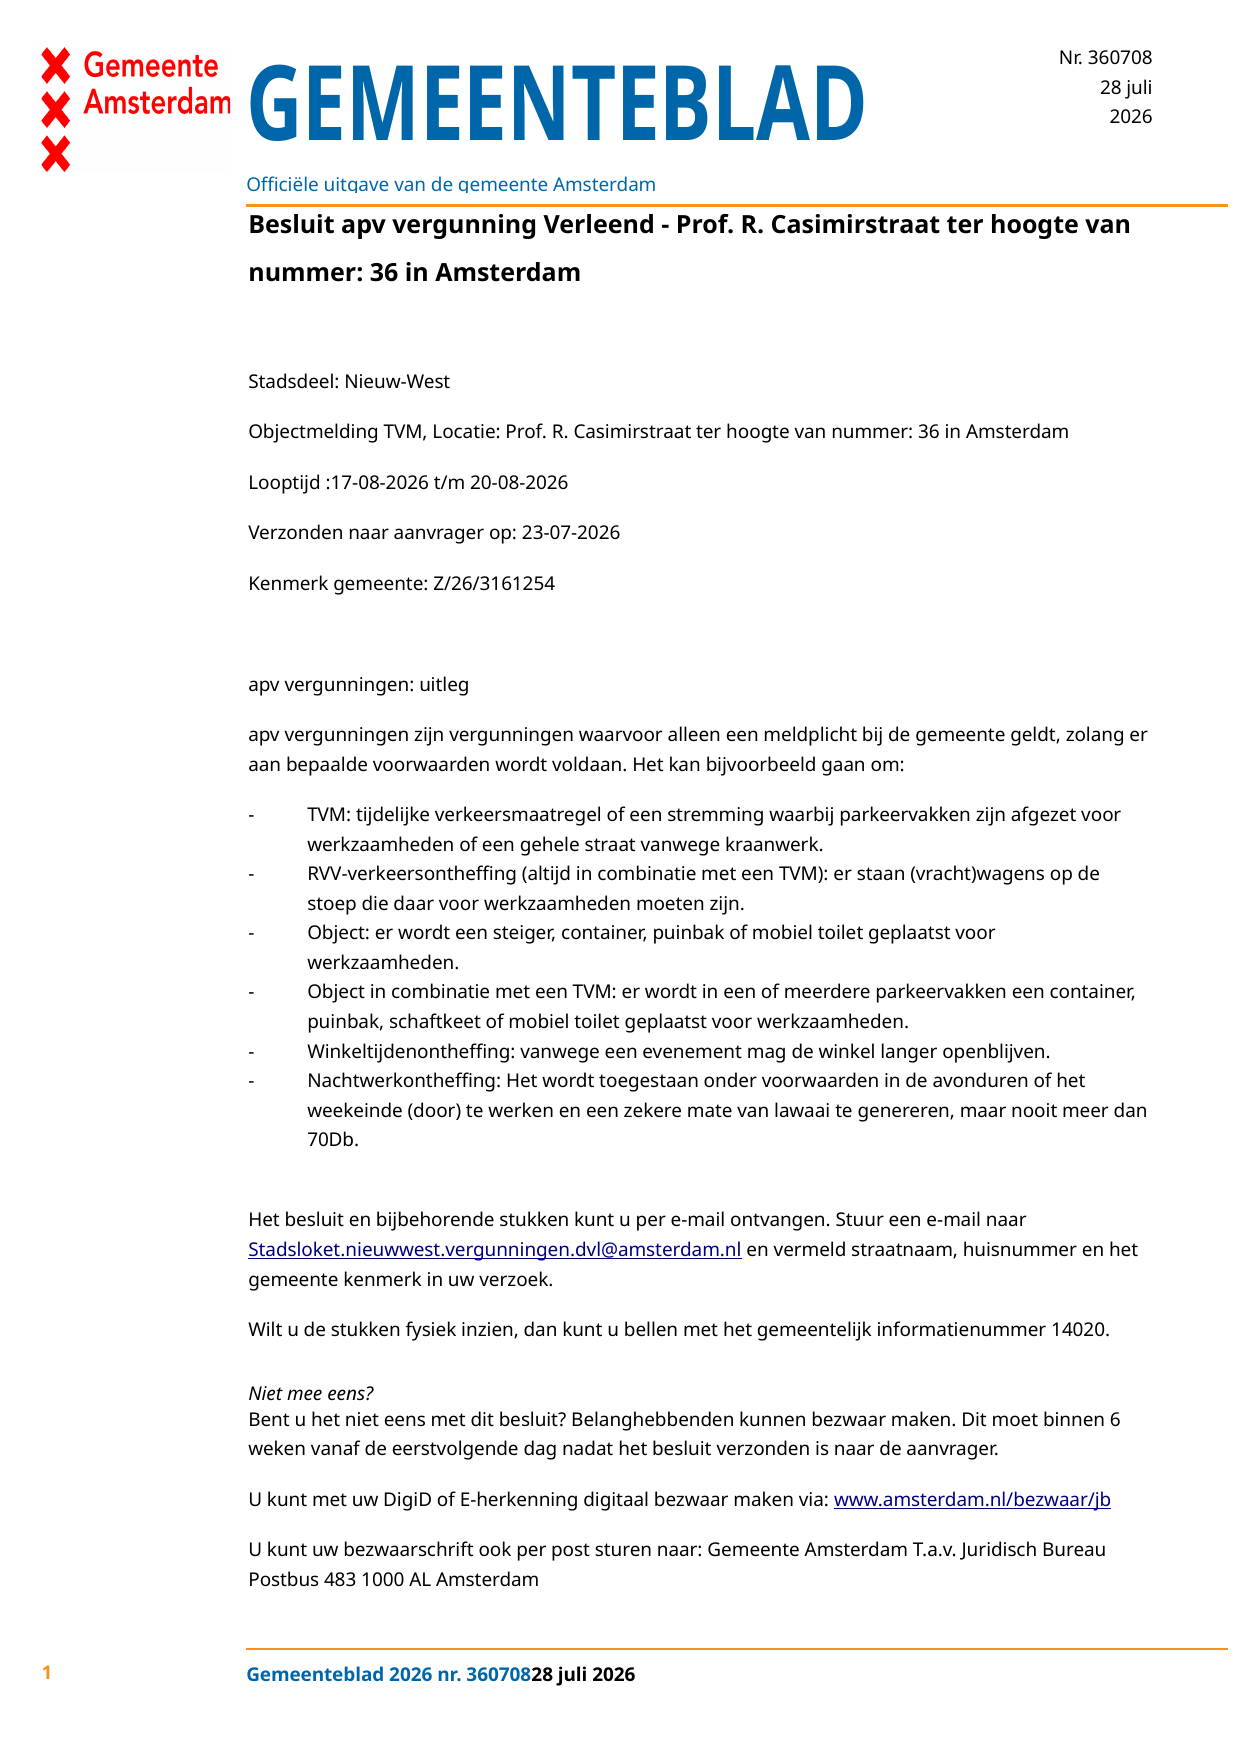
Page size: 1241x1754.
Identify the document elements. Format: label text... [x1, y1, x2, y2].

list Object: er wordt een steiger, container, puinbak of mobiel toilet geplaatst voor werkzaamheden. [248, 919, 1152, 975]
picture [41, 47, 231, 172]
text apv vergunningen: uitleg [248, 671, 1152, 697]
text Bent u het niet eens met dit besluit? Belanghebbenden kunnen bezwaar maken. Dit moet binnen 6 weken vanaf de eerstvolgende dag nadat het besluit verzonden is naar de aanvrager. [248, 1406, 1152, 1461]
list TVM: tijdelijke verkeersmaatregel of een stremming waarbij parkeervakken zijn afgezet voor werkzaamheden of een gehele straat vanwege kraanwerk. [248, 801, 1152, 857]
text U kunt met uw DigiD of E-herkenning digitaal bezwaar maken via: www.amsterdam.nl/bezwaar/jb [248, 1486, 1152, 1512]
text Kenmerk gemeente: Z/26/3161254 [248, 570, 1152, 596]
text Besluit apv vergunning Verleend - Prof. R. Casimirstraat ter hoogte van nummer: 36 in Amsterdam [248, 207, 1152, 288]
text U kunt uw bezwaarschrift ook per post sturen naar: Gemeente Amsterdam T.a.v. Juridisch Bureau Postbus 483 1000 AL Amsterdam [248, 1536, 1152, 1592]
text apv vergunningen zijn vergunningen waarvoor alleen een meldplicht bij de gemeente geldt, zolang er aan bepaalde voorwaarden wordt voldaan. Het kan bijvoorbeeld gaan om: [248, 721, 1152, 777]
list Winkeltijdenontheffing: vanwege een evenement mag de winkel langer openblijven. [248, 1038, 1152, 1064]
text Stadsdeel: Nieuw-West [248, 368, 1152, 394]
list Object in combinatie met een TVM: er wordt in een of meerdere parkeervakken een container, puinbak, schaftkeet of mobiel toilet geplaatst voor werkzaamheden. [248, 979, 1152, 1034]
text Objectmelding TVM, Locatie: Prof. R. Casimirstraat ter hoogte van nummer: 36 in Amsterdam [248, 419, 1152, 444]
text Verzonden naar aanvrager op: 23-07-2026 [248, 519, 1152, 545]
text Looptijd :17-08-2026 t/m 20-08-2026 [248, 469, 1152, 495]
list Nachtwerkontheffing: Het wordt toegestaan onder voorwaarden in de avonduren of het weekeinde (door) te werken en een zekere mate van lawaai te genereren, maar nooit meer dan 70Db. [248, 1067, 1152, 1152]
text Het besluit en bijbehorende stukken kunt u per e-mail ontvangen. Stuur een e-mail naar Stadsloket.nieuwwest.vergunningen.dvl@amsterdam.nl en vermeld straatnaam, huisnummer en het gemeente kenmerk in uw verzoek. [248, 1207, 1152, 1292]
text Wilt u de stukken fysiek inzien, dan kunt u bellen met het gemeentelijk informatienummer 14020. [248, 1316, 1152, 1342]
text Niet mee eens? [248, 1380, 1152, 1406]
list RVV-verkeersontheffing (altijd in combinatie met een TVM): er staan (vracht)wagens op de stoep die daar voor werkzaamheden moeten zijn. [248, 860, 1152, 916]
